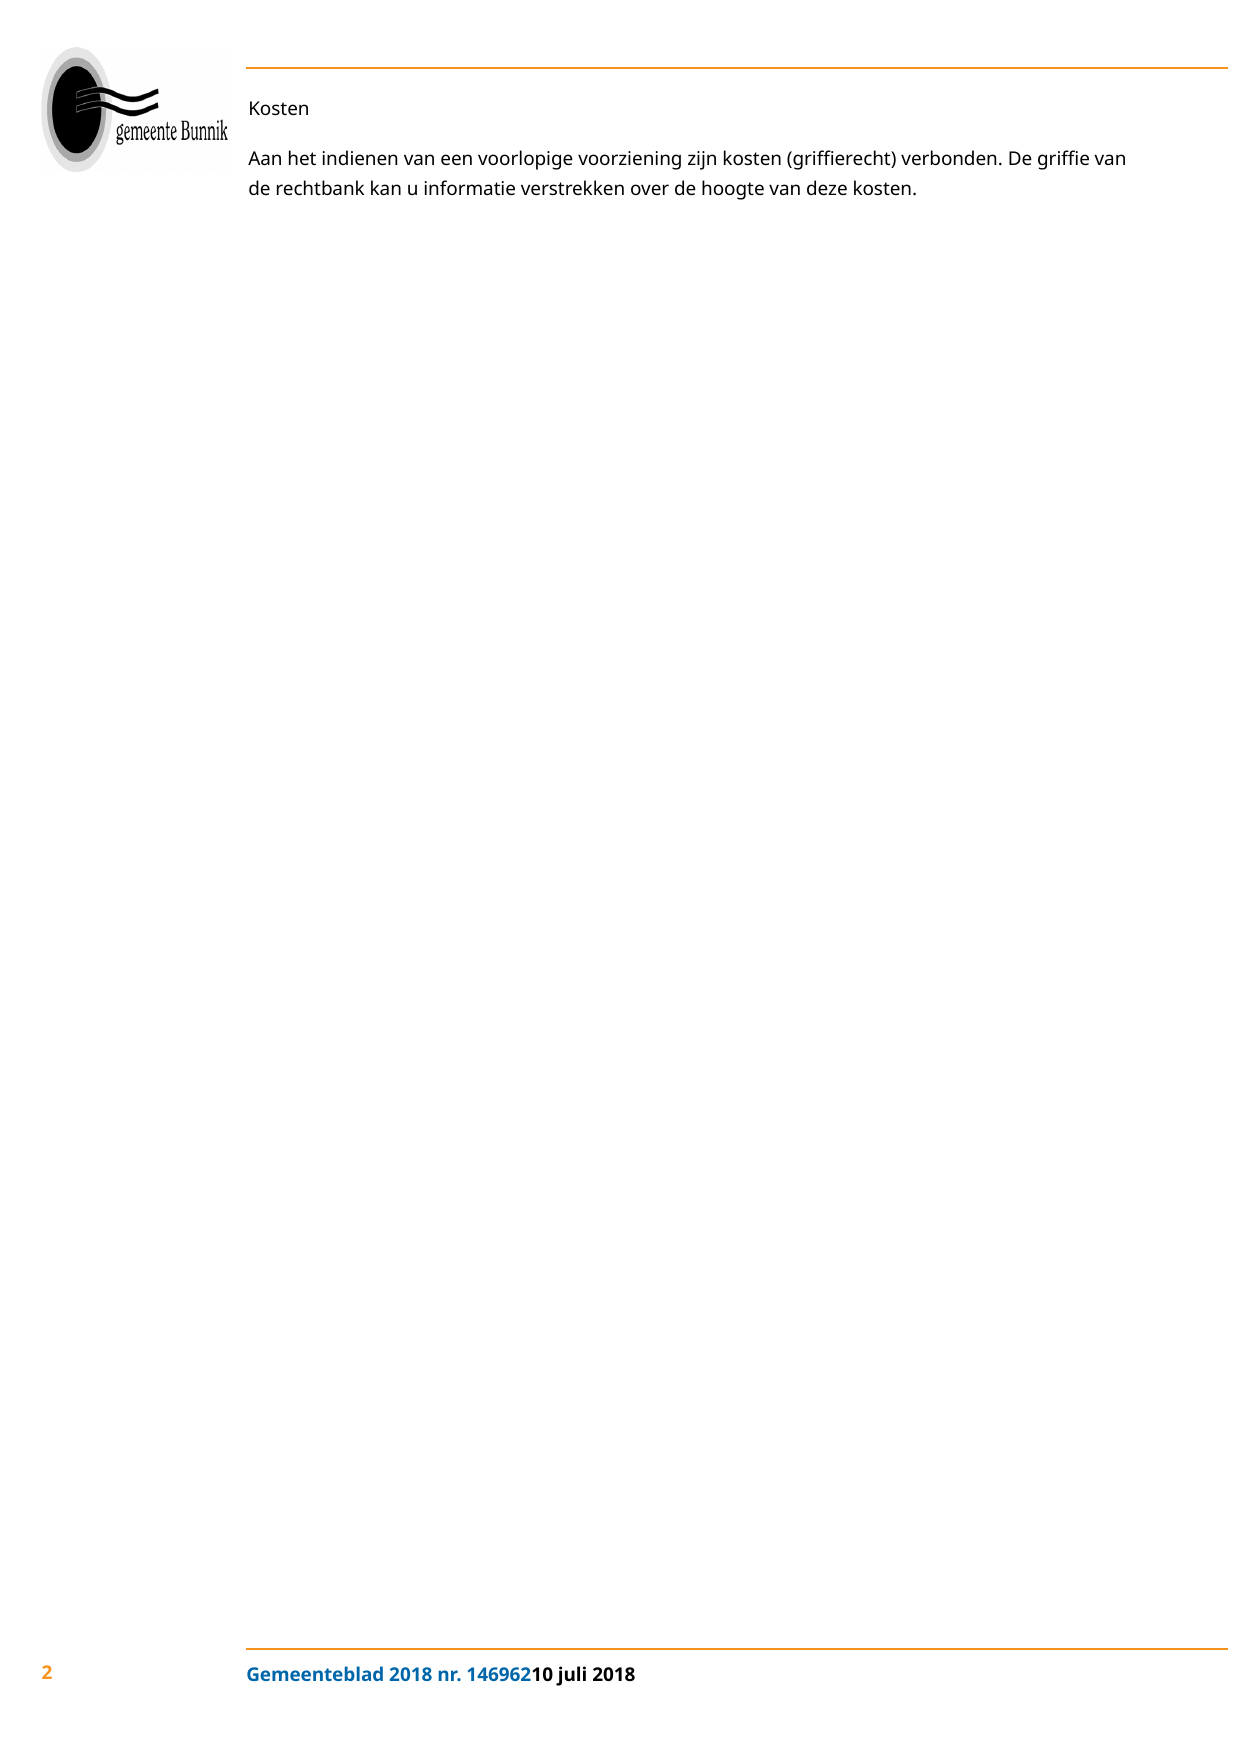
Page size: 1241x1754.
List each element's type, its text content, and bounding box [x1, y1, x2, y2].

picture [41, 47, 231, 172]
text Kosten [248, 95, 1152, 121]
text Aan het indienen van een voorlopige voorziening zijn kosten (griffierecht) verbonden. De griffie van de rechtbank kan u informatie verstrekken over de hoogte van deze kosten. [248, 145, 1152, 201]
